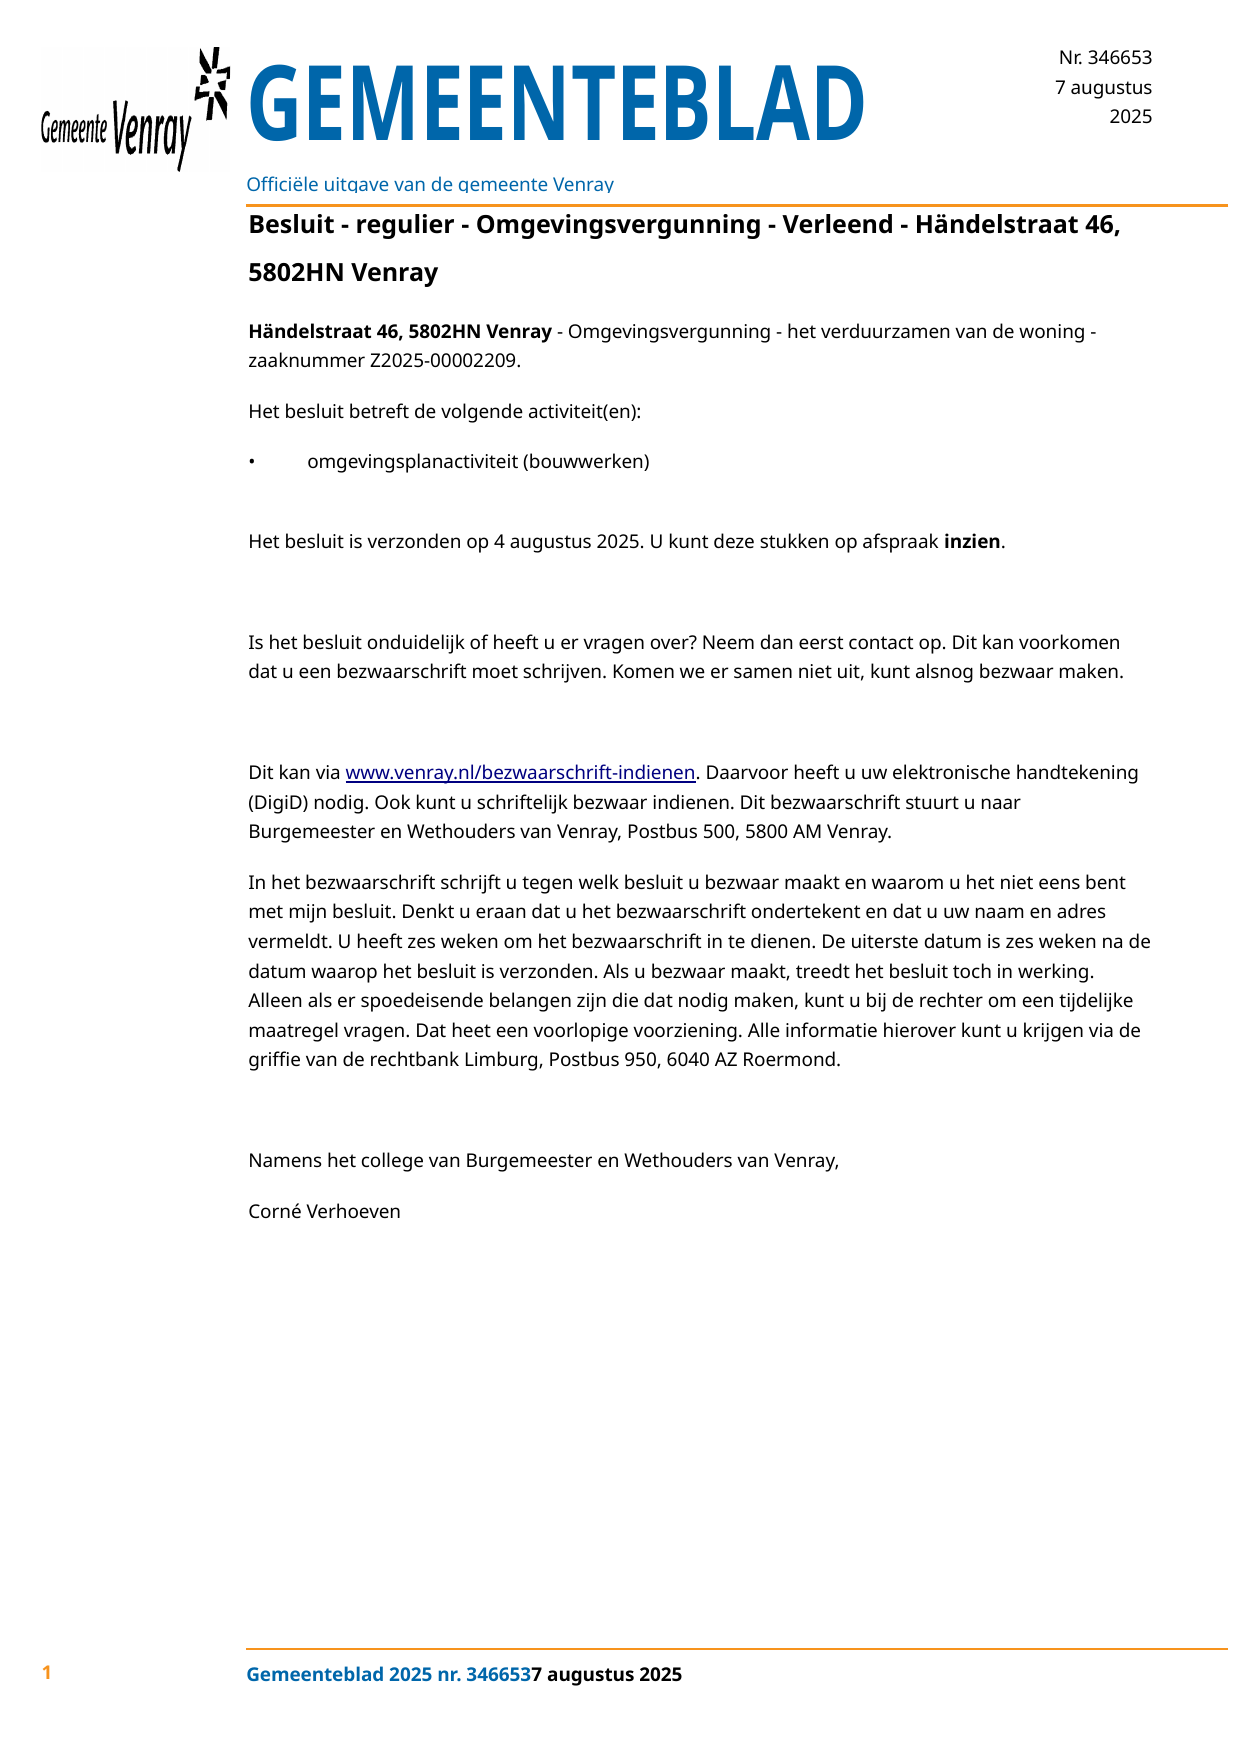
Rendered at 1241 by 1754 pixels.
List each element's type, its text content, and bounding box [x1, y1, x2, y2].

text Is het besluit onduidelijk of heeft u er vragen over? Neem dan eerst contact op. Dit kan voorkomen dat u een bezwaarschrift moet schrijven. Komen we er samen niet uit, kunt alsnog bezwaar maken. [248, 629, 1152, 684]
text In het bezwaarschrift schrijft u tegen welk besluit u bezwaar maakt en waarom u het niet eens bent met mijn besluit. Denkt u eraan dat u het bezwaarschrift ondertekent en dat u uw naam en adres vermeldt. U heeft zes weken om het bezwaarschrift in te dienen. De uiterste datum is zes weken na de datum waarop het besluit is verzonden. Als u bezwaar maakt, treedt het besluit toch in werking. Alleen als er spoedeisende belangen zijn die dat nodig maken, kunt u bij de rechter om een tijdelijke maatregel vragen. Dat heet een voorlopige voorziening. Alle informatie hierover kunt u krijgen via de griffie van de rechtbank Limburg, Postbus 950, 6040 AZ Roermond. [248, 869, 1152, 1072]
text Händelstraat 46, 5802HN Venray - Omgevingsvergunning - het verduurzamen van de woning - zaaknummer Z2025-00002209. [248, 318, 1152, 373]
text Corné Verhoeven [248, 1198, 1152, 1224]
list omgevingsplanactiviteit (bouwwerken) [248, 448, 1152, 474]
picture [41, 47, 231, 172]
text Het besluit betreft de volgende activiteit(en): [248, 398, 1152, 424]
text Dit kan via www.venray.nl/bezwaarschrift-indienen. Daarvoor heeft u uw elektronische handtekening (DigiD) nodig. Ook kunt u schriftelijk bezwaar indienen. Dit bezwaarschrift stuurt u naar Burgemeester en Wethouders van Venray, Postbus 500, 5800 AM Venray. [248, 759, 1152, 844]
text Het besluit is verzonden op 4 augustus 2025. U kunt deze stukken op afspraak inzien. [248, 528, 1152, 554]
text Namens het college van Burgemeester en Wethouders van Venray, [248, 1147, 1152, 1173]
text Besluit - regulier - Omgevingsvergunning - Verleend - Händelstraat 46, 5802HN Venray [248, 207, 1152, 288]
